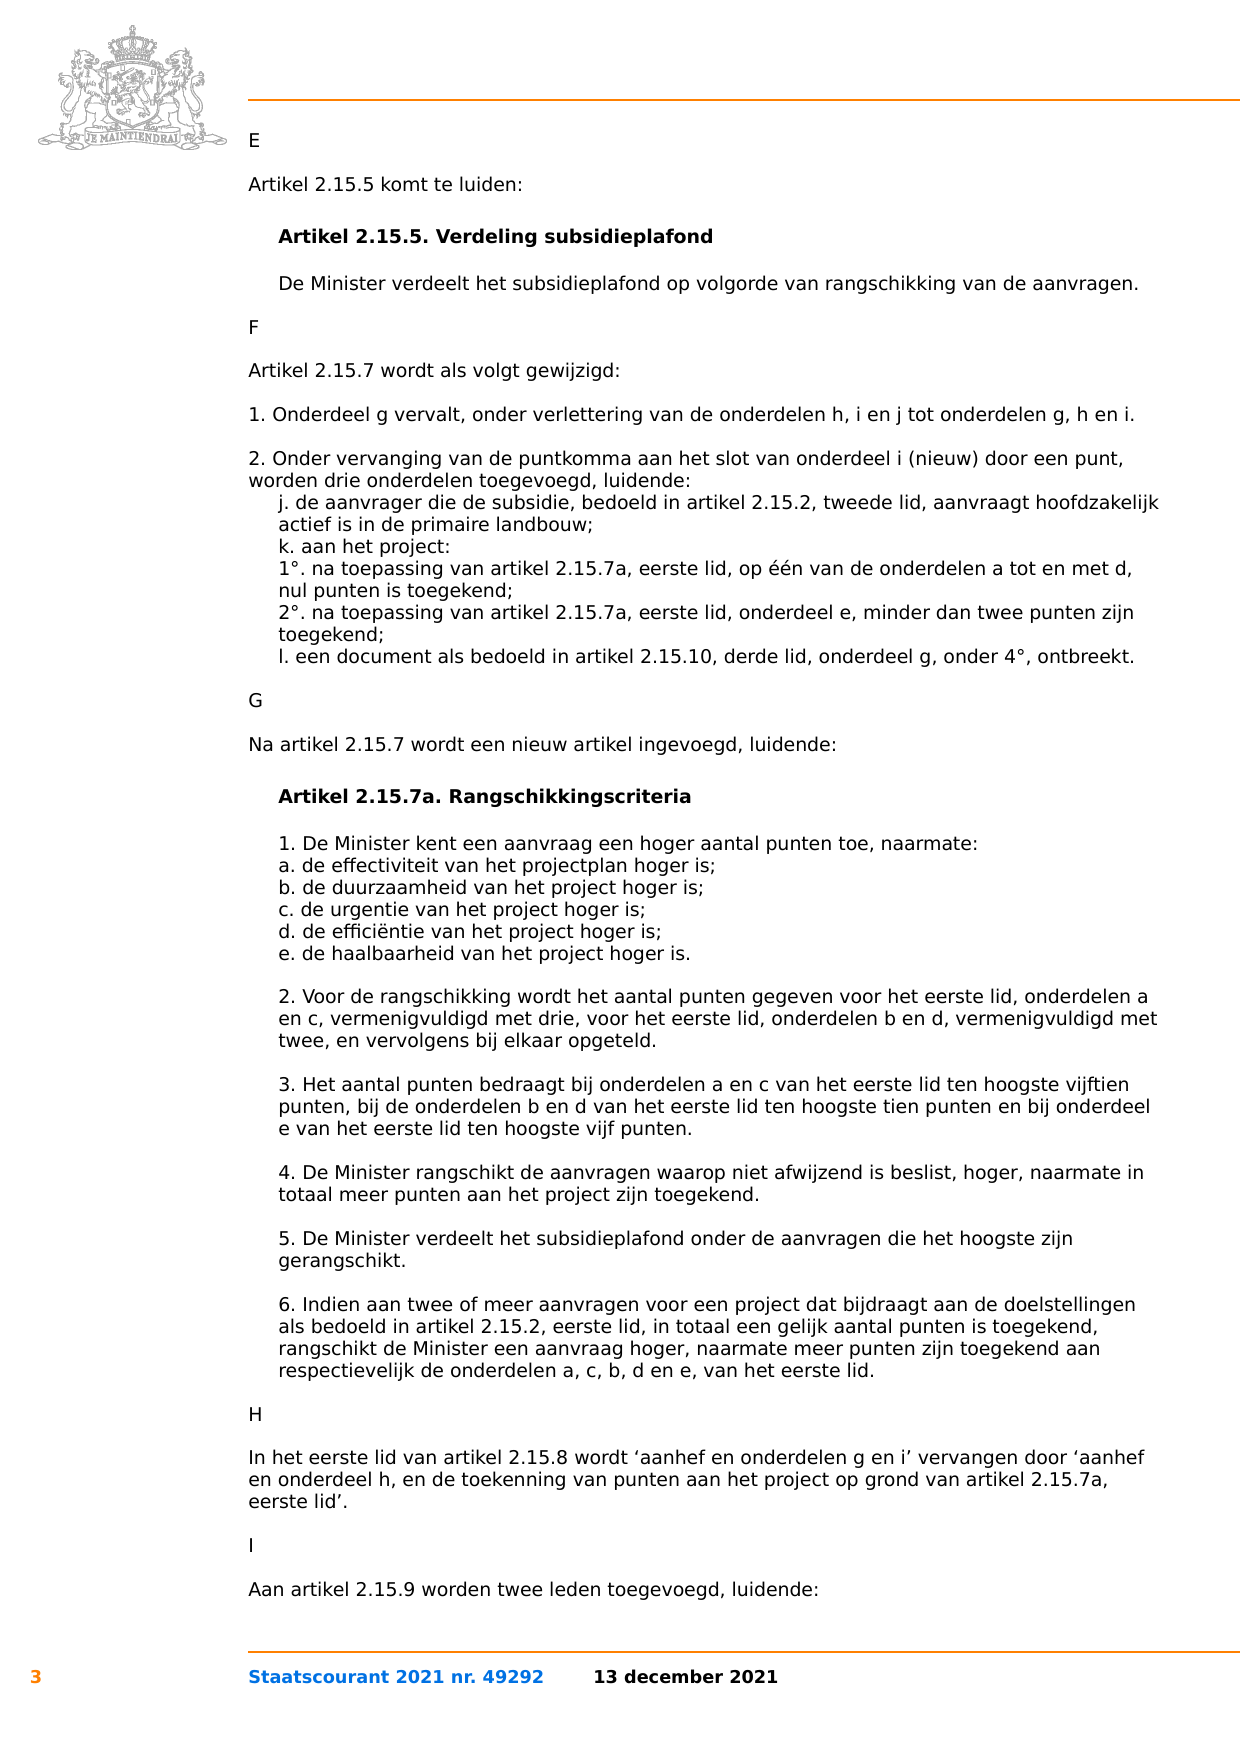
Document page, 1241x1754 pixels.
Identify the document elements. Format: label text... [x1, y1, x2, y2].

text Artikel 2.15.5 komt te luiden: [248, 174, 1163, 196]
text e. de haalbaarheid van het project hoger is. [278, 942, 1163, 964]
text 1. Onderdeel g vervalt, onder verlettering van de onderdelen h, i en j tot onderdelen g, h en i. [248, 404, 1163, 426]
text 1°. na toepassing van artikel 2.15.7a, eerste lid, op één van de onderdelen a tot en met d, nul punten is toegekend; [278, 558, 1163, 602]
text b. de duurzaamheid van het project hoger is; [278, 877, 1163, 898]
text 5. De Minister verdeelt het subsidieplafond onder de aanvragen die het hoogste zijn gerangschikt. [278, 1228, 1163, 1272]
text 2°. na toepassing van artikel 2.15.7a, eerste lid, onderdeel e, minder dan twee punten zijn toegekend; [278, 602, 1163, 646]
text I [248, 1535, 1163, 1557]
subtitle Artikel 2.15.5. Verdeling subsidieplafond [278, 226, 1163, 248]
text H [248, 1403, 1163, 1425]
text F [248, 317, 1163, 338]
text G [248, 690, 1163, 712]
subtitle Artikel 2.15.7a. Rangschikkingscriteria [278, 786, 1163, 808]
text 1. De Minister kent een aanvraag een hoger aantal punten toe, naarmate: [278, 833, 1163, 854]
text De Minister verdeelt het subsidieplafond op volgorde van rangschikking van de aanvragen. [278, 273, 1163, 295]
text In het eerste lid van artikel 2.15.8 wordt ‘aanhef en onderdelen g en i’ vervangen door ‘aanhef en onderdeel h, en de toekenning van punten aan het project op grond van artikel 2.15.7a, eerste lid’. [248, 1447, 1163, 1513]
text 2. Voor de rangschikking wordt het aantal punten gegeven voor het eerste lid, onderdelen a en c, vermenigvuldigd met drie, voor het eerste lid, onderdelen b en d, vermenigvuldigd met twee, en vervolgens bij elkaar opgeteld. [278, 986, 1163, 1052]
text 6. Indien aan twee of meer aanvragen voor een project dat bijdraagt aan de doelstellingen als bedoeld in artikel 2.15.2, eerste lid, in totaal een gelijk aantal punten is toegekend, rangschikt de Minister een aanvraag hoger, naarmate meer punten zijn toegekend aan respectievelijk de onderdelen a, c, b, d en e, van het eerste lid. [278, 1294, 1163, 1382]
text l. een document als bedoeld in artikel 2.15.10, derde lid, onderdeel g, onder 4°, ontbreekt. [278, 646, 1163, 668]
text E [248, 130, 1163, 152]
text 4. De Minister rangschikt de aanvragen waarop niet afwijzend is beslist, hoger, naarmate in totaal meer punten aan het project zijn toegekend. [278, 1162, 1163, 1206]
text d. de efficiëntie van het project hoger is; [278, 921, 1163, 942]
text Artikel 2.15.7 wordt als volgt gewijzigd: [248, 360, 1163, 382]
text 2. Onder vervanging van de puntkomma aan het slot van onderdeel i (nieuw) door een punt, worden drie onderdelen toegevoegd, luidende: [248, 448, 1163, 492]
text Na artikel 2.15.7 wordt een nieuw artikel ingevoegd, luidende: [248, 734, 1163, 756]
text j. de aanvrager die de subsidie, bedoeld in artikel 2.15.2, tweede lid, aanvraagt hoofdzakelijk actief is in de primaire landbouw; [278, 492, 1163, 536]
text a. de effectiviteit van het projectplan hoger is; [278, 854, 1163, 877]
text 3. Het aantal punten bedraagt bij onderdelen a en c van het eerste lid ten hoogste vijftien punten, bij de onderdelen b en d van het eerste lid ten hoogste tien punten en bij onderdeel e van het eerste lid ten hoogste vijf punten. [278, 1074, 1163, 1140]
text k. aan het project: [278, 536, 1163, 558]
text c. de urgentie van het project hoger is; [278, 898, 1163, 921]
picture [38, 25, 227, 150]
text Aan artikel 2.15.9 worden twee leden toegevoegd, luidende: [248, 1579, 1163, 1601]
